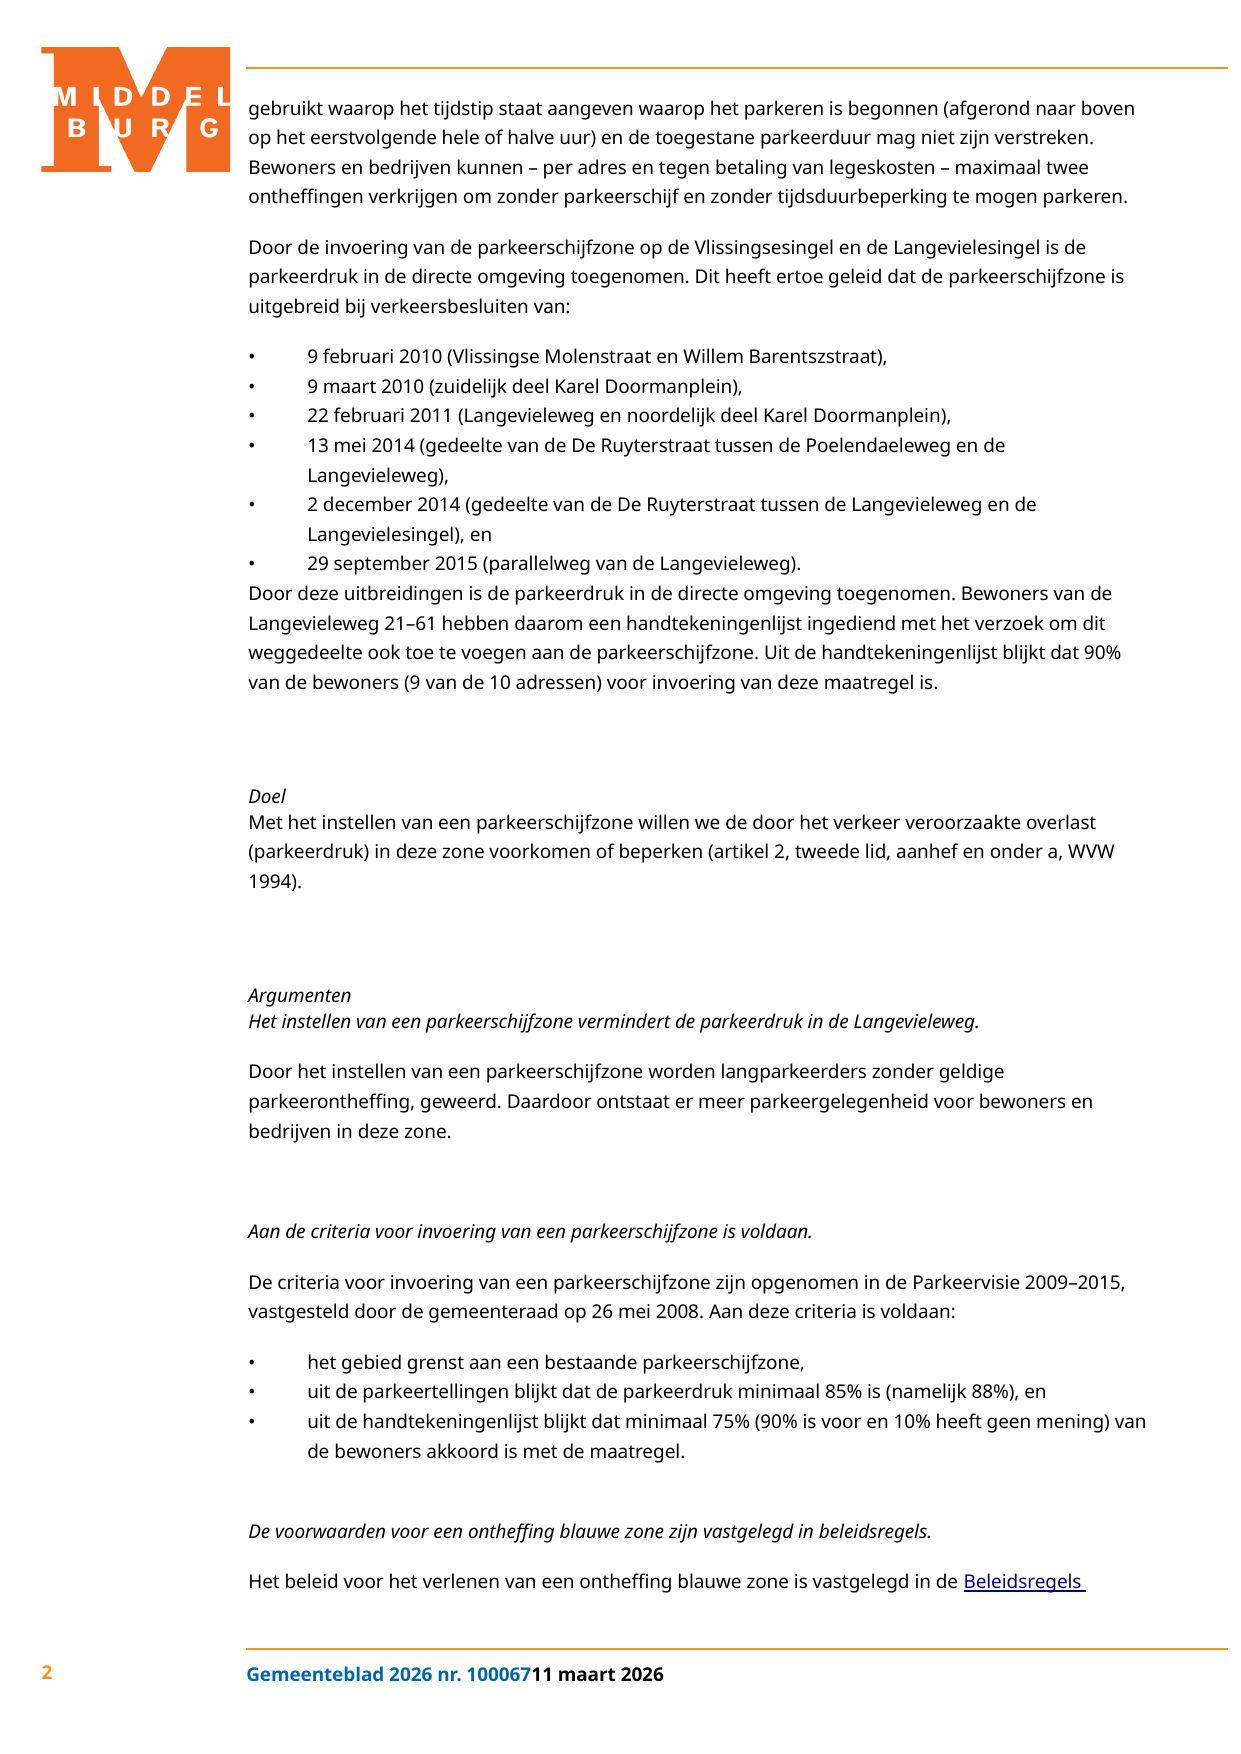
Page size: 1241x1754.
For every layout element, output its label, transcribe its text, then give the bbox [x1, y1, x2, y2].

text gebruikt waarop het tijdstip staat aangeven waarop het parkeren is begonnen (afgerond naar boven op het eerstvolgende hele of halve uur) en de toegestane parkeerduur mag niet zijn verstreken. Bewoners en bedrijven kunnen – per adres en tegen betaling van legeskosten – maximaal twee ontheffingen verkrijgen om zonder parkeerschijf en zonder tijdsduurbeperking te mogen parkeren. [248, 95, 1152, 209]
text De criteria voor invoering van een parkeerschijfzone zijn opgenomen in de Parkeervisie 2009–2015, vastgesteld door de gemeenteraad op 26 mei 2008. Aan deze criteria is voldaan: [248, 1269, 1152, 1324]
list 2 december 2014 (gedeelte van de De Ruyterstraat tussen de Langevieleweg en de Langevielesingel), en [248, 491, 1152, 547]
list 29 september 2015 (parallelweg van de Langevieleweg). [248, 551, 1152, 576]
list 9 februari 2010 (Vlissingse Molenstraat en Willem Barentszstraat), [248, 343, 1152, 369]
text De voorwaarden voor een ontheffing blauwe zone zijn vastgelegd in beleidsregels. [248, 1518, 1152, 1544]
list 22 februari 2011 (Langevieleweg en noordelijk deel Karel Doormanplein), [248, 403, 1152, 428]
list uit de parkeertellingen blijkt dat de parkeerdruk minimaal 85% is (namelijk 88%), en [248, 1379, 1152, 1404]
text Argumenten [248, 983, 1152, 1008]
text Door deze uitbreidingen is de parkeerdruk in de directe omgeving toegenomen. Bewoners van de Langevieleweg 21–61 hebben daarom een handtekeningenlijst ingediend met het verzoek om dit weggedeelte ook toe te voegen aan de parkeerschijfzone. Uit de handtekeningenlijst blijkt dat 90% van de bewoners (9 van de 10 adressen) voor invoering van deze maatregel is. [248, 580, 1152, 695]
text Door het instellen van een parkeerschijfzone worden langparkeerders zonder geldige parkeerontheffing, geweerd. Daardoor ontstaat er meer parkeergelegenheid voor bewoners en bedrijven in deze zone. [248, 1059, 1152, 1144]
list het gebied grenst aan een bestaande parkeerschijfzone, [248, 1349, 1152, 1375]
list 13 mei 2014 (gedeelte van de De Ruyterstraat tussen de Poelendaeleweg en de Langevieleweg), [248, 432, 1152, 488]
text Met het instellen van een parkeerschijfzone willen we de door het verkeer veroorzaakte overlast (parkeerdruk) in deze zone voorkomen of beperken (artikel 2, tweede lid, aanhef en onder a, WVW 1994). [248, 809, 1152, 894]
text Doel [248, 783, 1152, 809]
text Het instellen van een parkeerschijfzone vermindert de parkeerdruk in de Langevieleweg. [248, 1008, 1152, 1034]
list uit de handtekeningenlijst blijkt dat minimaal 75% (90% is voor en 10% heeft geen mening) van de bewoners akkoord is met de maatregel. [248, 1408, 1152, 1464]
picture [41, 47, 231, 172]
text Aan de criteria voor invoering van een parkeerschijfzone is voldaan. [248, 1219, 1152, 1244]
text Door de invoering van de parkeerschijfzone op de Vlissingsesingel en de Langevielesingel is de parkeerdruk in de directe omgeving toegenomen. Dit heeft ertoe geleid dat de parkeerschijfzone is uitgebreid bij verkeersbesluiten van: [248, 234, 1152, 319]
list 9 maart 2010 (zuidelijk deel Karel Doormanplein), [248, 373, 1152, 399]
text Het beleid voor het verlenen van een ontheffing blauwe zone is vastgelegd in de Beleidsregels [248, 1568, 1152, 1594]
